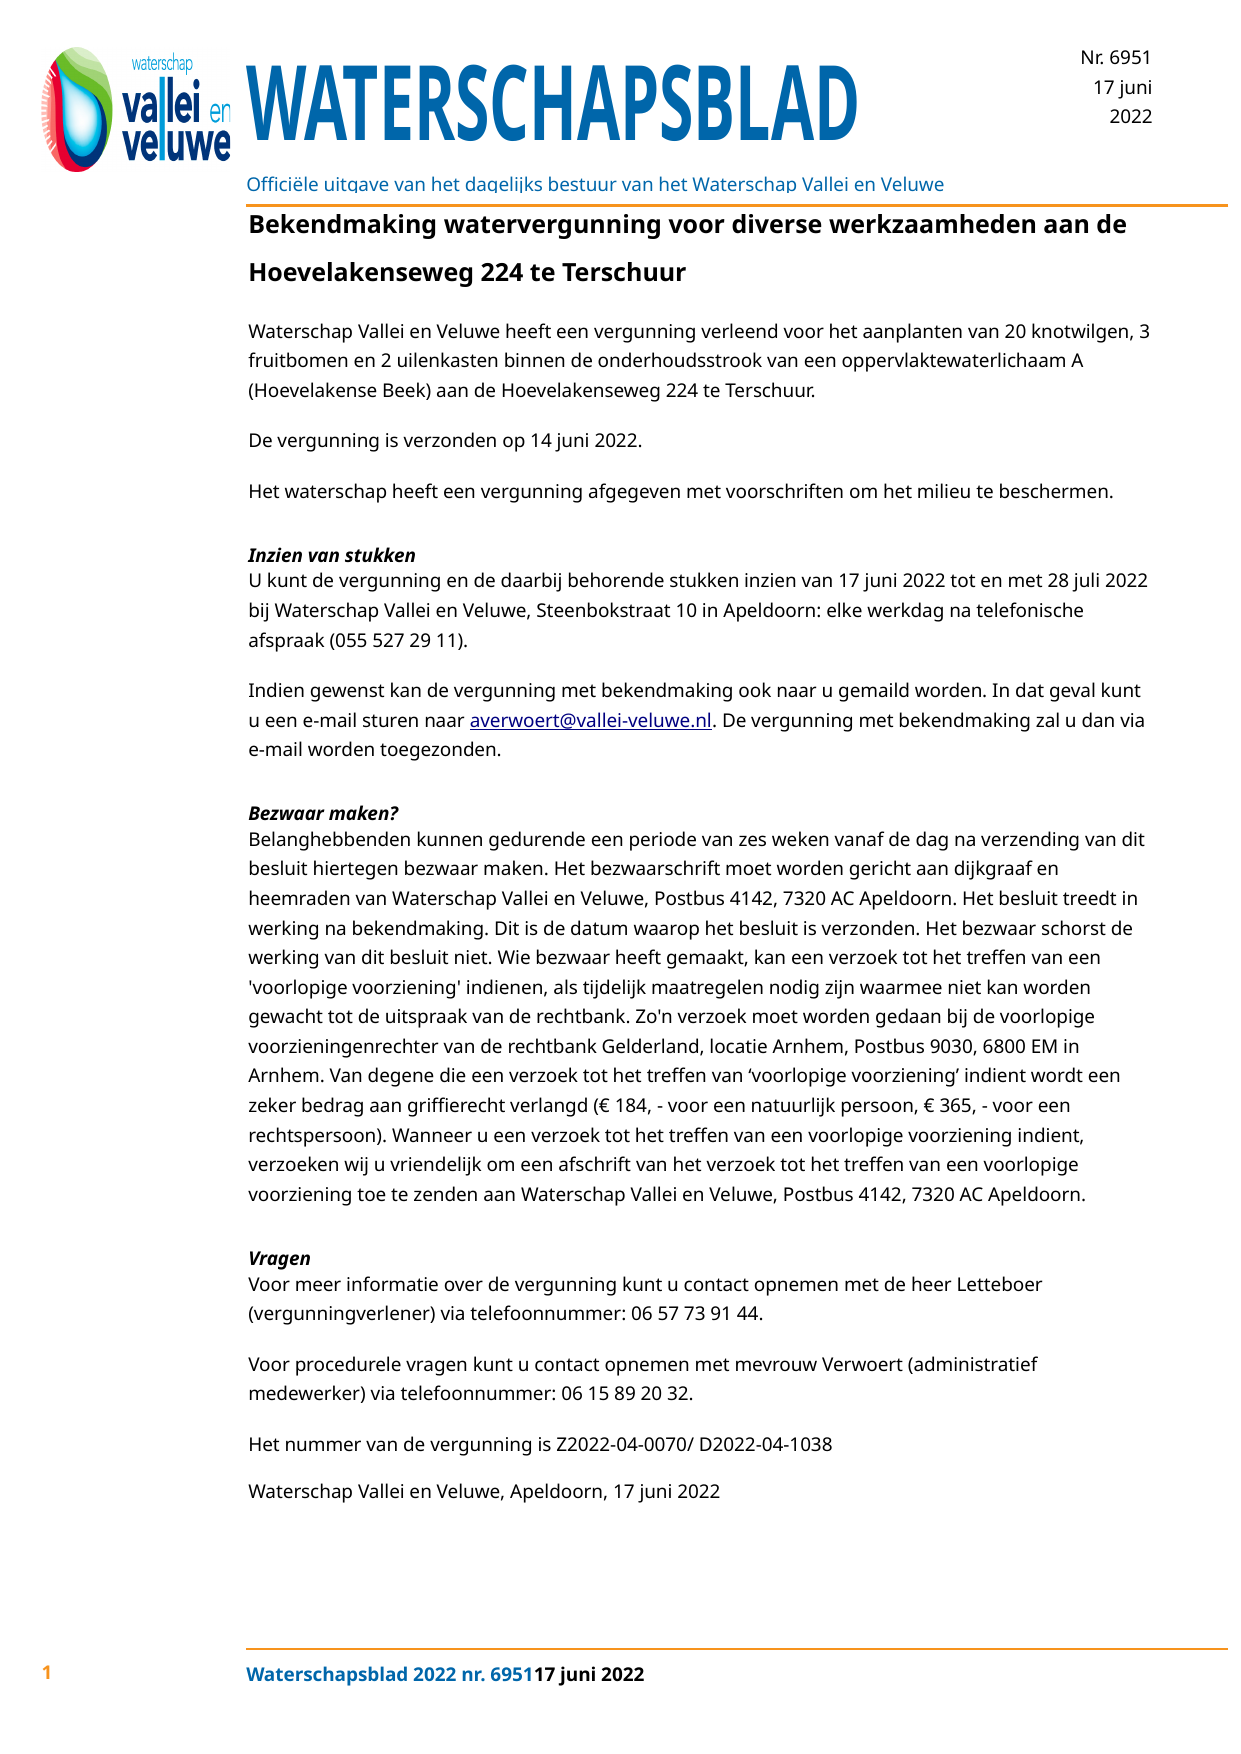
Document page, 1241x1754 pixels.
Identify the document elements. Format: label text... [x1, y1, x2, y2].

text Voor meer informatie over de vergunning kunt u contact opnemen met de heer Letteboer (vergunningverlener) via telefoonnummer: 06 57 73 91 44. [248, 1271, 1152, 1326]
text U kunt de vergunning en de daarbij behorende stukken inzien van 17 juni 2022 tot en met 28 juli 2022 bij Waterschap Vallei en Veluwe, Steenbokstraat 10 in Apeldoorn: elke werkdag na telefonische afspraak (055 527 29 11). [248, 568, 1152, 652]
text Het nummer van de vergunning is Z2022-04-0070/ D2022-04-1038 [248, 1431, 1152, 1456]
text Belanghebbenden kunnen gedurende een periode van zes weken vanaf de dag na verzending van dit besluit hiertegen bezwaar maken. Het bezwaarschrift moet worden gericht aan dijkgraaf en heemraden van Waterschap Vallei en Veluwe, Postbus 4142, 7320 AC Apeldoorn. Het besluit treedt in werking na bekendmaking. Dit is de datum waarop het besluit is verzonden. Het bezwaar schorst de werking van dit besluit niet. Wie bezwaar heeft gemaakt, kan een verzoek tot het treffen van een 'voorlopige voorziening' indienen, als tijdelijk maatregelen nodig zijn waarmee niet kan worden gewacht tot de uitspraak van de rechtbank. Zo'n verzoek moet worden gedaan bij de voorlopige voorzieningenrechter van de rechtbank Gelderland, locatie Arnhem, Postbus 9030, 6800 EM in Arnhem. Van degene die een verzoek tot het treffen van ‘voorlopige voorziening’ indient wordt een zeker bedrag aan griffierecht verlangd (€ 184, - voor een natuurlijk persoon, € 365, - voor een rechtspersoon). Wanneer u een verzoek tot het treffen van een voorlopige voorziening indient, verzoeken wij u vriendelijk om een afschrift van het verzoek tot het treffen van een voorlopige voorziening toe te zenden aan Waterschap Vallei en Veluwe, Postbus 4142, 7320 AC Apeldoorn. [248, 826, 1152, 1207]
text De vergunning is verzonden op 14 juni 2022. [248, 427, 1152, 453]
picture [41, 47, 231, 172]
text Voor procedurele vragen kunt u contact opnemen met mevrouw Verwoert (administratief medewerker) via telefoonnummer: 06 15 89 20 32. [248, 1351, 1152, 1406]
text Inzien van stukken [248, 542, 1152, 568]
text Waterschap Vallei en Veluwe heeft een vergunning verleend voor het aanplanten van 20 knotwilgen, 3 fruitbomen en 2 uilenkasten binnen de onderhoudsstrook van een oppervlaktewaterlichaam A (Hoevelakense Beek) aan de Hoevelakenseweg 224 te Terschuur. [248, 318, 1152, 403]
text Indien gewenst kan de vergunning met bekendmaking ook naar u gemaild worden. In dat geval kunt u een e-mail sturen naar averwoert@vallei-veluwe.nl. De vergunning met bekendmaking zal u dan via e-mail worden toegezonden. [248, 677, 1152, 762]
text Bekendmaking watervergunning voor diverse werkzaamheden aan de Hoevelakenseweg 224 te Terschuur [248, 207, 1152, 288]
text Vragen [248, 1245, 1152, 1271]
text Bezwaar maken? [248, 800, 1152, 826]
text Waterschap Vallei en Veluwe, Apeldoorn, 17 juni 2022 [248, 1478, 1152, 1504]
text Het waterschap heeft een vergunning afgegeven met voorschriften om het milieu te beschermen. [248, 478, 1152, 504]
